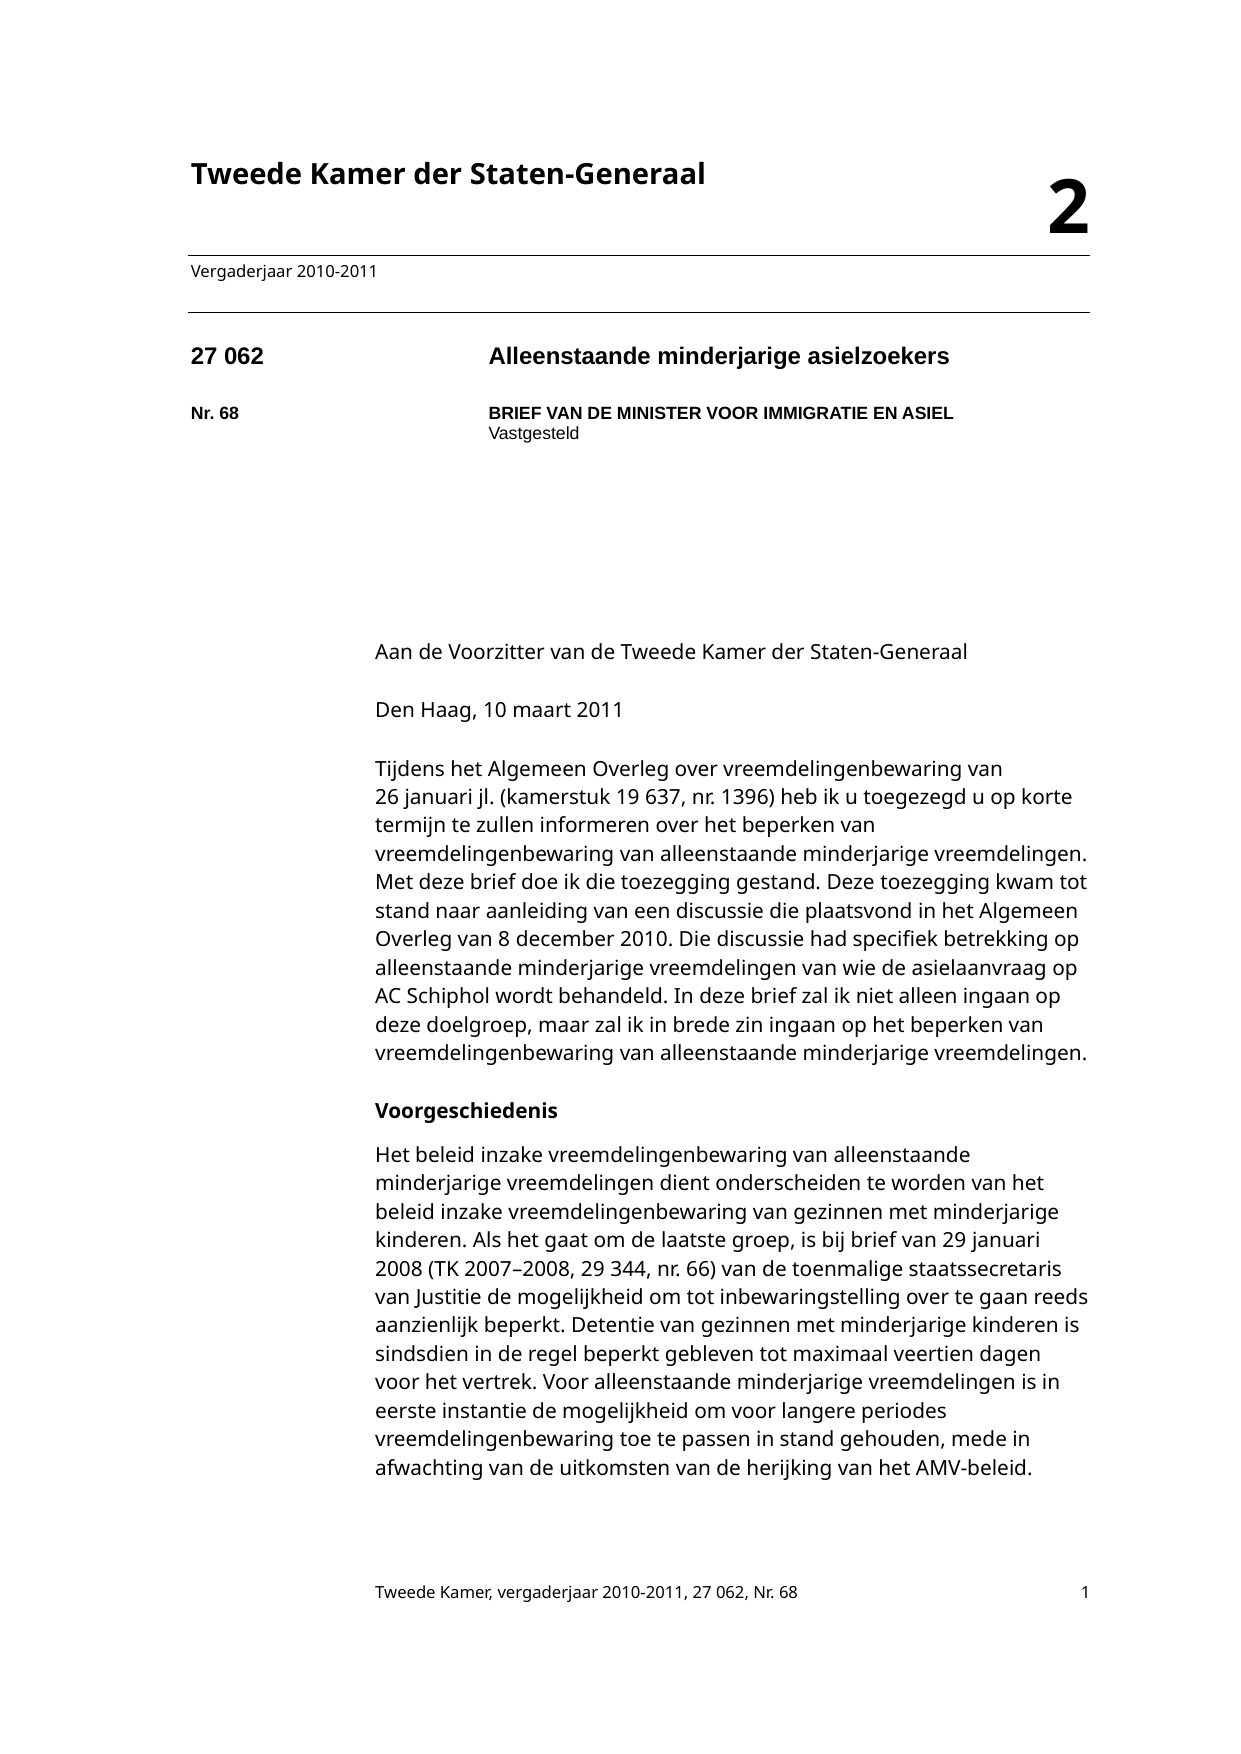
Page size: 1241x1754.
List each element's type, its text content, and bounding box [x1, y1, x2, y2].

table_cell [485, 313, 1090, 339]
table_cell Vergaderjaar 2010-2011 [188, 256, 485, 312]
text Aan de Voorzitter van de Tweede Kamer der Staten-Generaal [375, 637, 1090, 665]
text Het beleid inzake vreemdelingenbewaring van alleenstaande minderjarige vreemdelingen dient onderscheiden te worden van het beleid inzake vreemdelingenbewaring van gezinnen met minderjarige kinderen. Als het gaat om de laatste groep, is bij brief van 29 januari 2008 (TK 2007–2008, 29 344, nr. 66) van de toenmalige staatssecretaris van Justitie de mogelijkheid om tot inbewaringstelling over te gaan reeds aanzienlijk beperkt. Detentie van gezinnen met minderjarige kinderen is sindsdien in de regel beperkt gebleven tot maximaal veertien dagen voor het vertrek. Voor alleenstaande minderjarige vreemdelingen is in eerste instantie de mogelijkheid om voor langere periodes vreemdelingenbewaring toe te passen in stand gehouden, mede in afwachting van de uitkomsten van de herijking van het AMV-beleid. [375, 1140, 1090, 1481]
text Tijdens het Algemeen Overleg over vreemdelingenbewaring van 26 januari jl. (kamerstuk 19 637, nr. 1396) heb ik u toegezegd u op korte termijn te zullen informeren over het beperken van vreemdelingenbewaring van alleenstaande minderjarige vreemdelingen. Met deze brief doe ik die toezegging gestand. Deze toezegging kwam tot stand naar aanleiding van een discussie die plaatsvond in het Algemeen Overleg van 8 december 2010. Die discussie had specifiek betrekking op alleenstaande minderjarige vreemdelingen van wie de asielaanvraag op AC Schiphol wordt behandeld. In deze brief zal ik niet alleen ingaan op deze doelgroep, maar zal ik in brede zin ingaan op het beperken van vreemdelingenbewaring van alleenstaande minderjarige vreemdelingen. [375, 754, 1090, 1067]
table_header 2 [910, 150, 1090, 255]
table_header Tweede Kamer der Staten-Generaal [188, 150, 909, 255]
table_cell Nr. 68 [188, 399, 485, 518]
table_cell 27 062 [188, 339, 485, 399]
text Voorgeschiedenis [375, 1097, 1090, 1125]
table_cell BRIEF VAN DE MINISTER VOOR IMMIGRATIE EN ASIEL Vastgesteld [485, 399, 1090, 518]
text Den Haag, 10 maart 2011 [375, 695, 1090, 724]
table_cell Alleenstaande minderjarige asielzoekers [485, 339, 1090, 399]
table_cell [188, 313, 485, 339]
table_cell [485, 256, 1090, 312]
